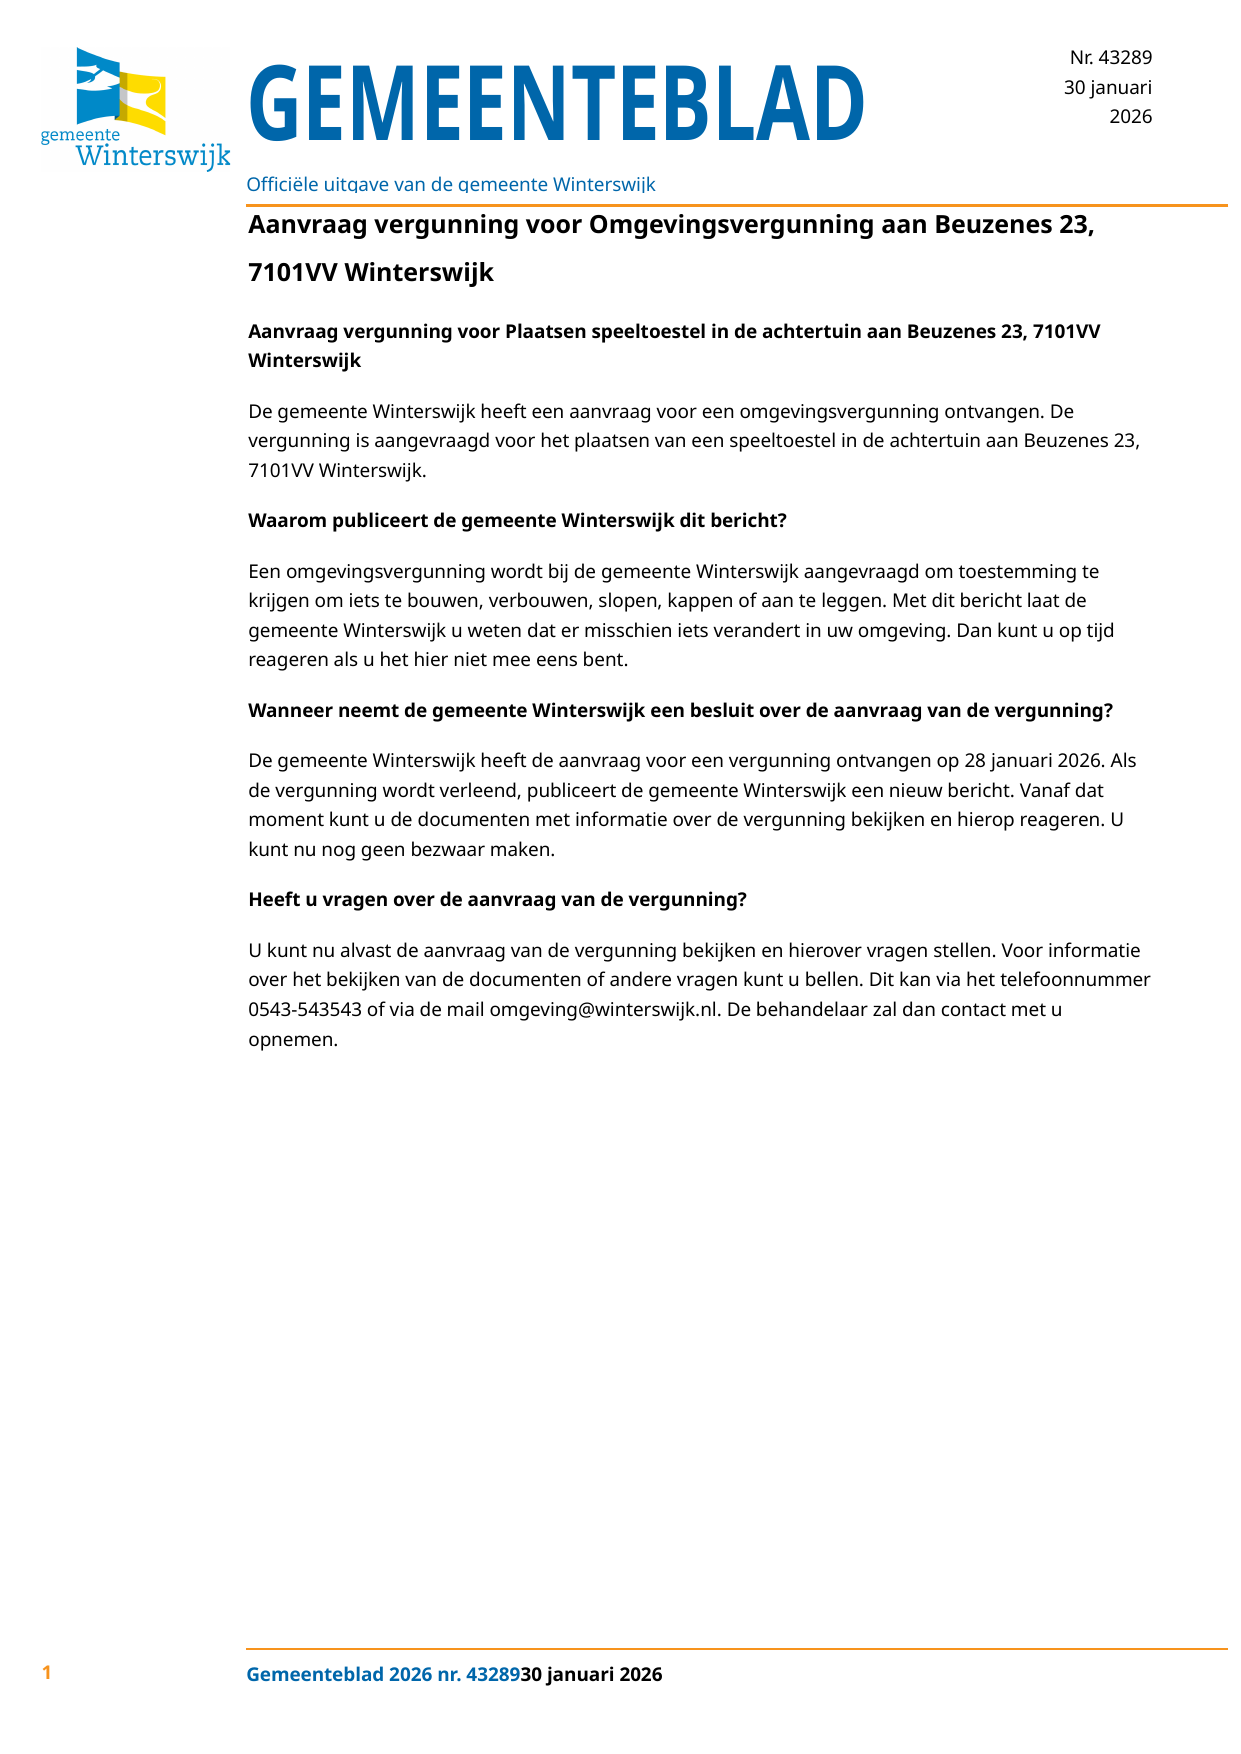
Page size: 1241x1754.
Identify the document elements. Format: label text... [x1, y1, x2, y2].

text Heeft u vragen over de aanvraag van de vergunning? [248, 887, 1152, 912]
picture [41, 47, 231, 172]
picture [225, 153, 231, 162]
text De gemeente Winterswijk heeft een aanvraag voor een omgevingsvergunning ontvangen. De vergunning is aangevraagd voor het plaatsen van een speeltoestel in de achtertuin aan Beuzenes 23, 7101VV Winterswijk. [248, 398, 1152, 483]
text Wanneer neemt de gemeente Winterswijk een besluit over de aanvraag van de vergunning? [248, 697, 1152, 723]
text Aanvraag vergunning voor Omgevingsvergunning aan Beuzenes 23, 7101VV Winterswijk [248, 207, 1152, 288]
text Waarom publiceert de gemeente Winterswijk dit bericht? [248, 507, 1152, 533]
text U kunt nu alvast de aanvraag van de vergunning bekijken en hierover vragen stellen. Voor informatie over het bekijken van de documenten of andere vragen kunt u bellen. Dit kan via het telefoonnummer 0543-543543 of via de mail omgeving@winterswijk.nl. De behandelaar zal dan contact met u opnemen. [248, 937, 1152, 1052]
text Een omgevingsvergunning wordt bij de gemeente Winterswijk aangevraagd om toestemming te krijgen om iets te bouwen, verbouwen, slopen, kappen of aan te leggen. Met dit bericht laat de gemeente Winterswijk u weten dat er misschien iets verandert in uw omgeving. Dan kunt u op tijd reageren als u het hier niet mee eens bent. [248, 558, 1152, 672]
text Aanvraag vergunning voor Plaatsen speeltoestel in de achtertuin aan Beuzenes 23, 7101VV Winterswijk [248, 318, 1152, 373]
text De gemeente Winterswijk heeft de aanvraag voor een vergunning ontvangen op 28 januari 2026. Als de vergunning wordt verleend, publiceert de gemeente Winterswijk een nieuw bericht. Vanaf dat moment kunt u de documenten met informatie over de vergunning bekijken en hierop reageren. U kunt nu nog geen bezwaar maken. [248, 747, 1152, 862]
